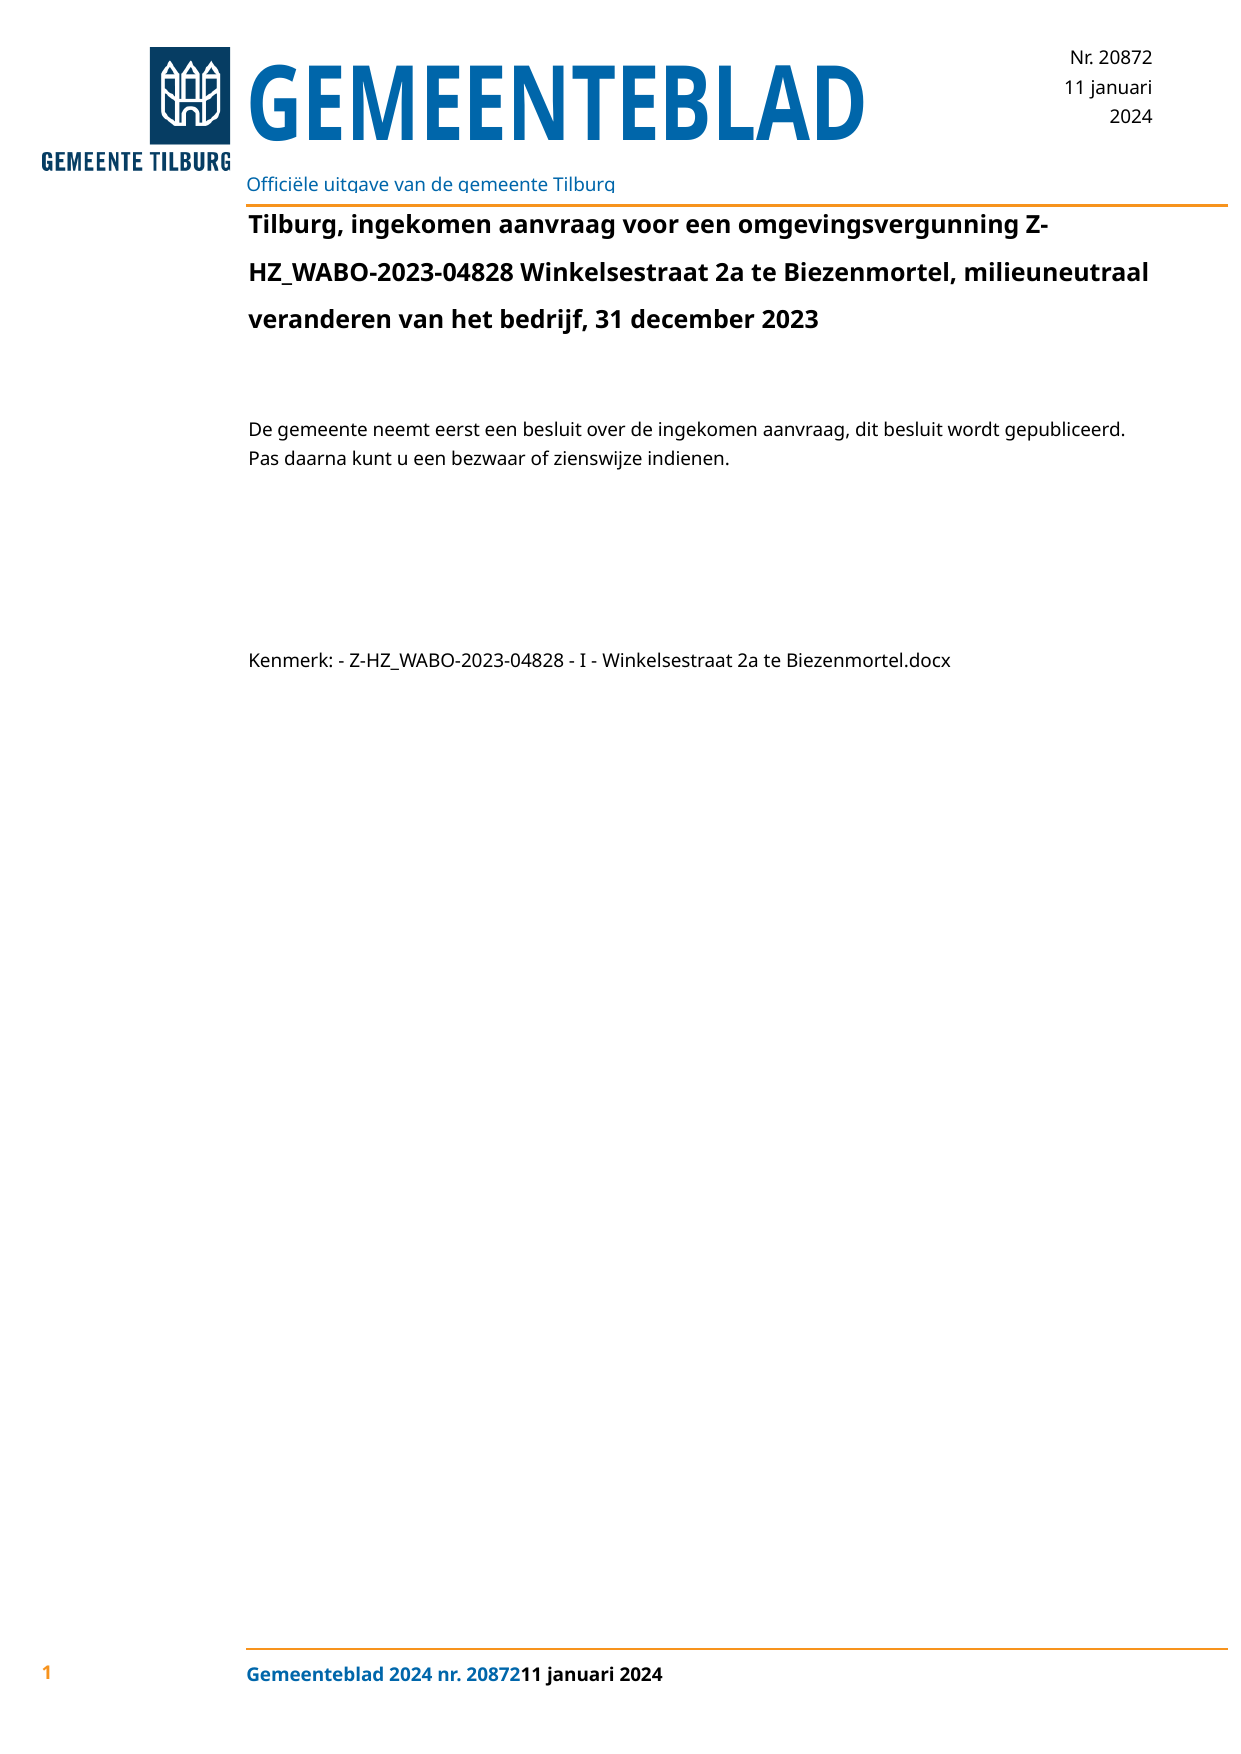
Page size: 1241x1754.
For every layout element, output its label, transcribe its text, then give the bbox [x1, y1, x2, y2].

text De gemeente neemt eerst een besluit over de ingekomen aanvraag, dit besluit wordt gepubliceerd. Pas daarna kunt u een bezwaar of zienswijze indienen. [248, 416, 1152, 471]
text Kenmerk: - Z-HZ_WABO-2023-04828 - I - Winkelsestraat 2a te Biezenmortel.docx [248, 647, 1152, 673]
picture [41, 47, 231, 172]
text Tilburg, ingekomen aanvraag voor een omgevingsvergunning Z-HZ_WABO-2023-04828 Winkelsestraat 2a te Biezenmortel, milieuneutraal veranderen van het bedrijf, 31 december 2023 [248, 207, 1152, 336]
